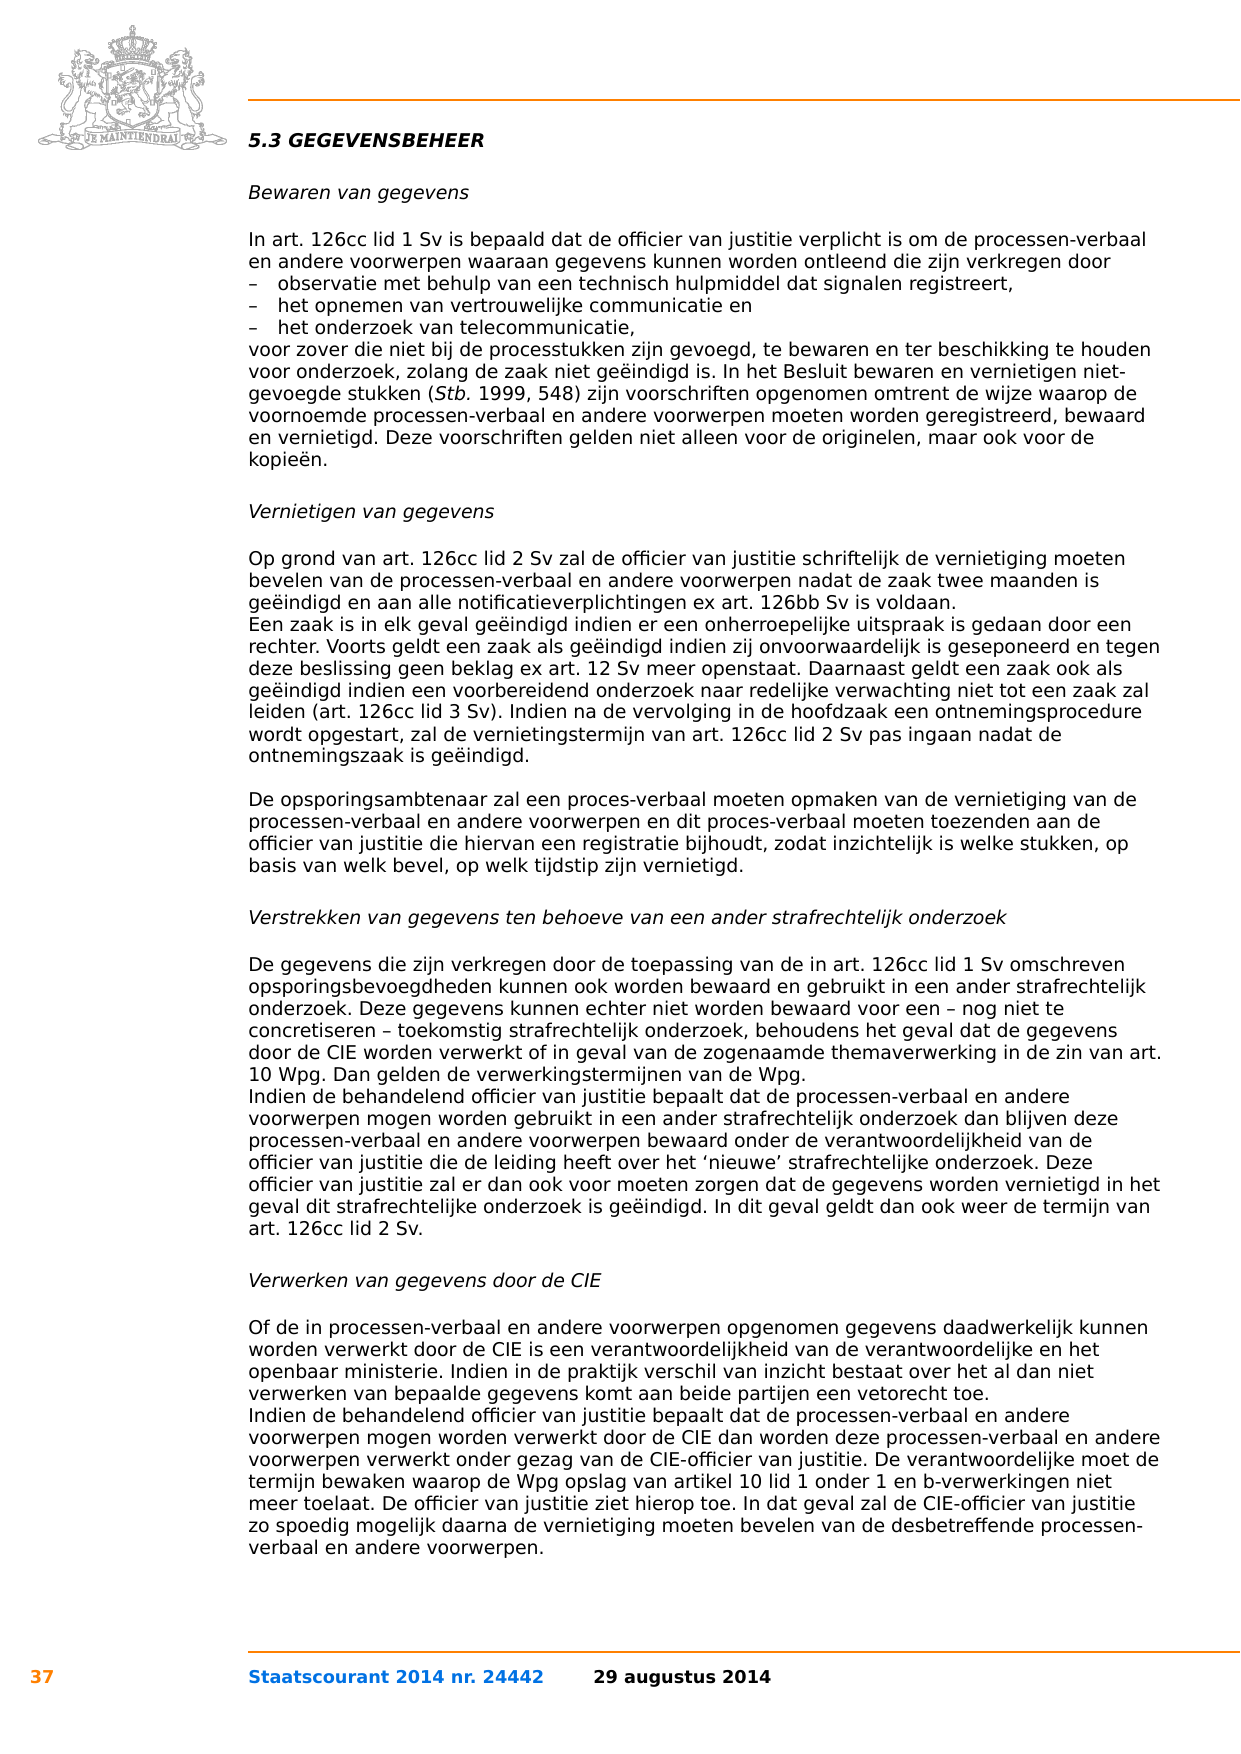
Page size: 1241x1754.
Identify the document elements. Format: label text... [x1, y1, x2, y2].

subtitle Vernietigen van gegevens [248, 501, 1163, 523]
text – het onderzoek van telecommunicatie, [248, 317, 1163, 339]
text Of de in processen-verbaal en andere voorwerpen opgenomen gegevens daadwerkelijk kunnen worden verwerkt door de CIE is een verantwoordelijkheid van de verantwoordelijke en het openbaar ministerie. Indien in de praktijk verschil van inzicht bestaat over het al dan niet verwerken van bepaalde gegevens komt aan beide partijen een vetorecht toe. [248, 1317, 1163, 1405]
text – het opnemen van vertrouwelijke communicatie en [248, 295, 1163, 317]
text In art. 126cc lid 1 Sv is bepaald dat de officier van justitie verplicht is om de processen-verbaal en andere voorwerpen waaraan gegevens kunnen worden ontleend die zijn verkregen door [248, 229, 1163, 273]
picture [38, 25, 227, 150]
text Indien de behandelend officier van justitie bepaalt dat de processen-verbaal en andere voorwerpen mogen worden verwerkt door de CIE dan worden deze processen-verbaal en andere voorwerpen verwerkt onder gezag van de CIE-officier van justitie. De verantwoordelijke moet de termijn bewaken waarop de Wpg opslag van artikel 10 lid 1 onder 1 en b-verwerkingen niet meer toelaat. De officier van justitie ziet hierop toe. In dat geval zal de CIE-officier van justitie zo spoedig mogelijk daarna de vernietiging moeten bevelen van de desbetreffende processen-verbaal en andere voorwerpen. [248, 1405, 1163, 1559]
text De gegevens die zijn verkregen door de toepassing van de in art. 126cc lid 1 Sv omschreven opsporingsbevoegdheden kunnen ook worden bewaard en gebruikt in een ander strafrechtelijk onderzoek. Deze gegevens kunnen echter niet worden bewaard voor een – nog niet te concretiseren – toekomstig strafrechtelijk onderzoek, behoudens het geval dat de gegevens door de CIE worden verwerkt of in geval van de zogenaamde themaverwerking in de zin van art. 10 Wpg. Dan gelden de verwerkingstermijnen van de Wpg. [248, 954, 1163, 1086]
subtitle 5.3 GEGEVENSBEHEER [248, 130, 1163, 152]
subtitle Verwerken van gegevens door de CIE [248, 1270, 1163, 1292]
text voor zover die niet bij de processtukken zijn gevoegd, te bewaren en ter beschikking te houden voor onderzoek, zolang de zaak niet geëindigd is. In het Besluit bewaren en vernietigen niet-gevoegde stukken (Stb. 1999, 548) zijn voorschriften opgenomen omtrent de wijze waarop de voornoemde processen-verbaal en andere voorwerpen moeten worden geregistreerd, bewaard en vernietigd. Deze voorschriften gelden niet alleen voor de originelen, maar ook voor de kopieën. [248, 339, 1163, 471]
subtitle Bewaren van gegevens [248, 182, 1163, 204]
subtitle Verstrekken van gegevens ten behoeve van een ander strafrechtelijk onderzoek [248, 907, 1163, 929]
text Indien de behandelend officier van justitie bepaalt dat de processen-verbaal en andere voorwerpen mogen worden gebruikt in een ander strafrechtelijk onderzoek dan blijven deze processen-verbaal en andere voorwerpen bewaard onder de verantwoordelijkheid van de officier van justitie die de leiding heeft over het ‘nieuwe’ strafrechtelijke onderzoek. Deze officier van justitie zal er dan ook voor moeten zorgen dat de gegevens worden vernietigd in het geval dit strafrechtelijke onderzoek is geëindigd. In dit geval geldt dan ook weer de termijn van art. 126cc lid 2 Sv. [248, 1086, 1163, 1240]
text Een zaak is in elk geval geëindigd indien er een onherroepelijke uitspraak is gedaan door een rechter. Voorts geldt een zaak als geëindigd indien zij onvoorwaardelijk is geseponeerd en tegen deze beslissing geen beklag ex art. 12 Sv meer openstaat. Daarnaast geldt een zaak ook als geëindigd indien een voorbereidend onderzoek naar redelijke verwachting niet tot een zaak zal leiden (art. 126cc lid 3 Sv). Indien na de vervolging in de hoofdzaak een ontnemingsprocedure wordt opgestart, zal de vernietingstermijn van art. 126cc lid 2 Sv pas ingaan nadat de ontnemingszaak is geëindigd. [248, 613, 1163, 767]
text – observatie met behulp van een technisch hulpmiddel dat signalen registreert, [248, 273, 1163, 295]
text Op grond van art. 126cc lid 2 Sv zal de officier van justitie schriftelijk de vernietiging moeten bevelen van de processen-verbaal en andere voorwerpen nadat de zaak twee maanden is geëindigd en aan alle notificatieverplichtingen ex art. 126bb Sv is voldaan. [248, 548, 1163, 613]
text De opsporingsambtenaar zal een proces-verbaal moeten opmaken van de vernietiging van de processen-verbaal en andere voorwerpen en dit proces-verbaal moeten toezenden aan de officier van justitie die hiervan een registratie bijhoudt, zodat inzichtelijk is welke stukken, op basis van welk bevel, op welk tijdstip zijn vernietigd. [248, 789, 1163, 877]
